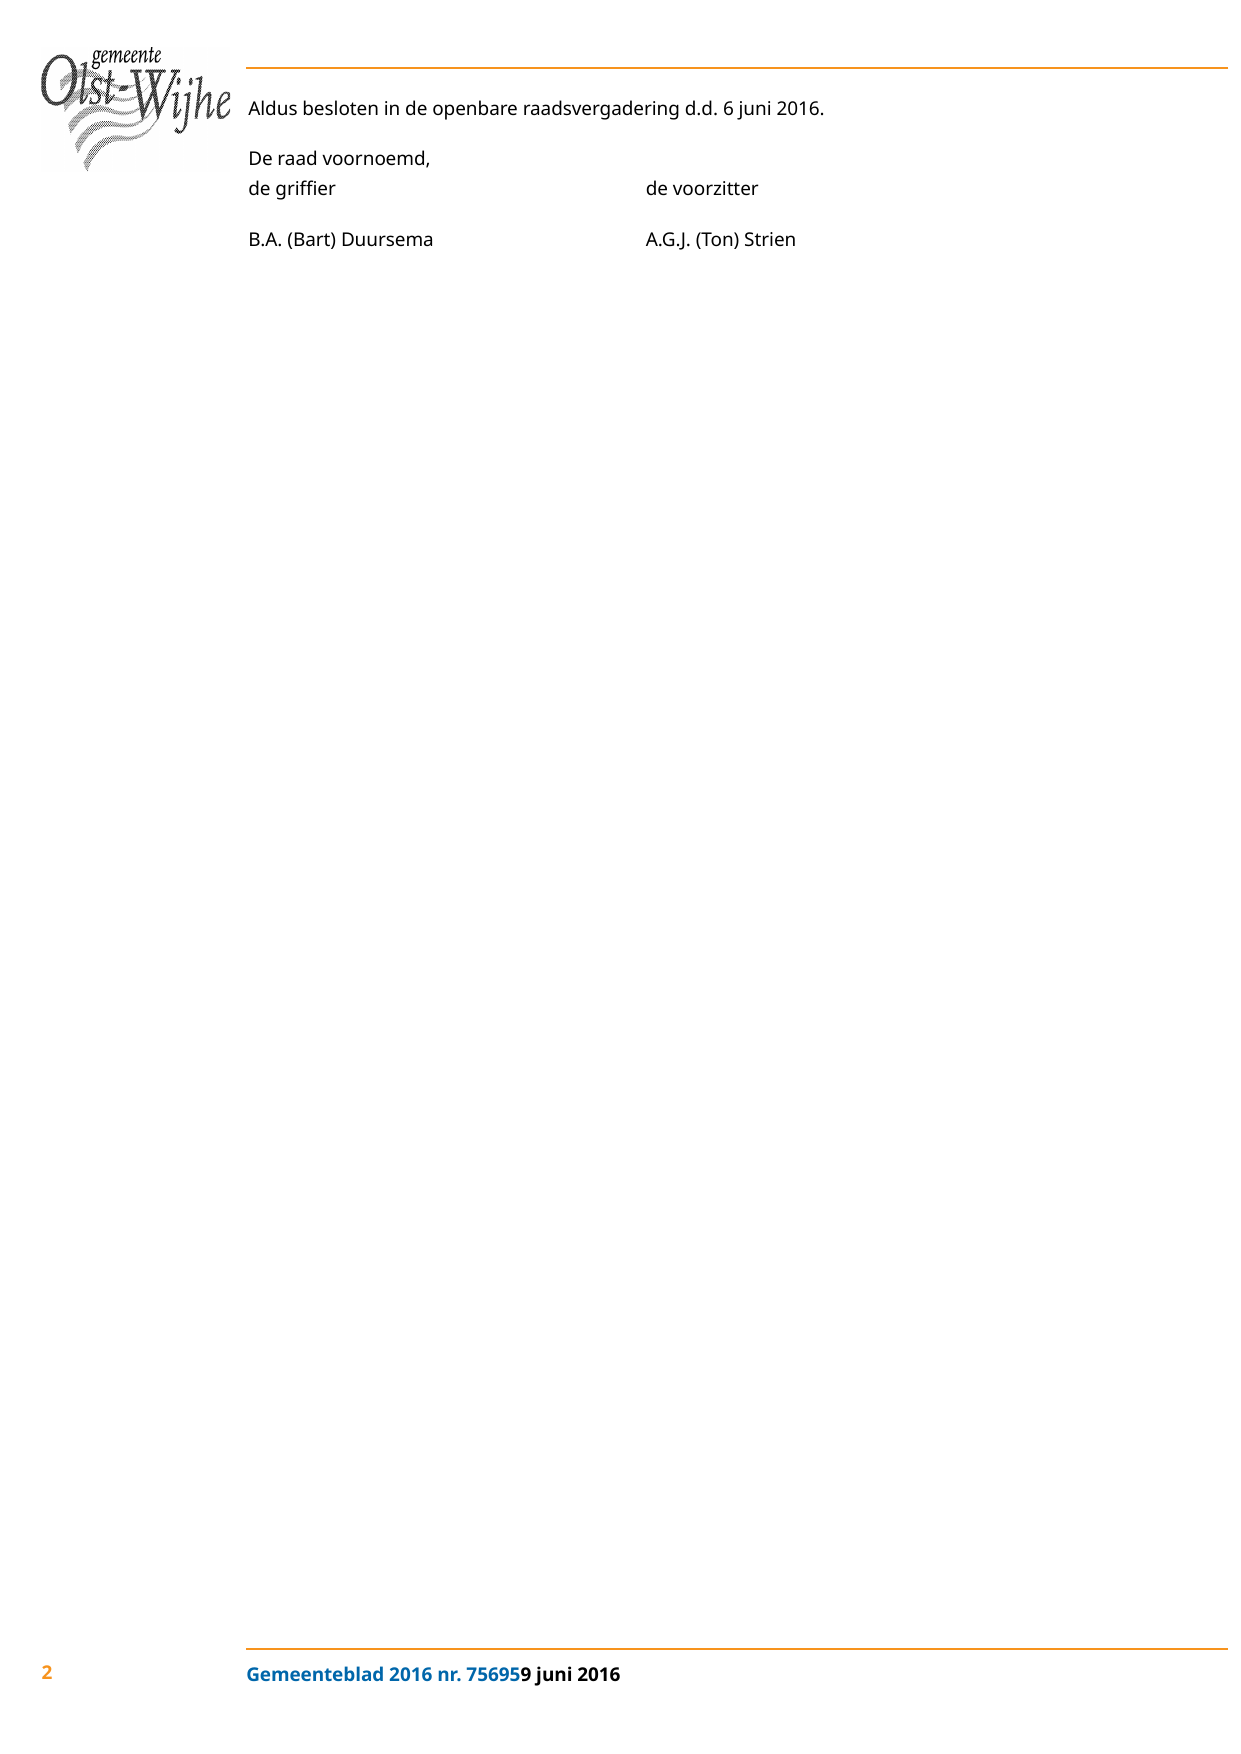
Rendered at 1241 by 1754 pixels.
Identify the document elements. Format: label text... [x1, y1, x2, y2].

text De raad voornoemd, [248, 145, 1152, 171]
picture [41, 47, 231, 172]
table_cell B.A. (Bart) Duursema [248, 226, 646, 252]
table_header de voorzitter [646, 175, 1152, 201]
text Aldus besloten in de openbare raadsvergadering d.d. 6 juni 2016. [248, 95, 1152, 121]
table_header de griffier [248, 175, 646, 201]
table_cell [646, 201, 1152, 226]
table_cell A.G.J. (Ton) Strien [646, 226, 1152, 252]
table_cell [248, 201, 646, 226]
